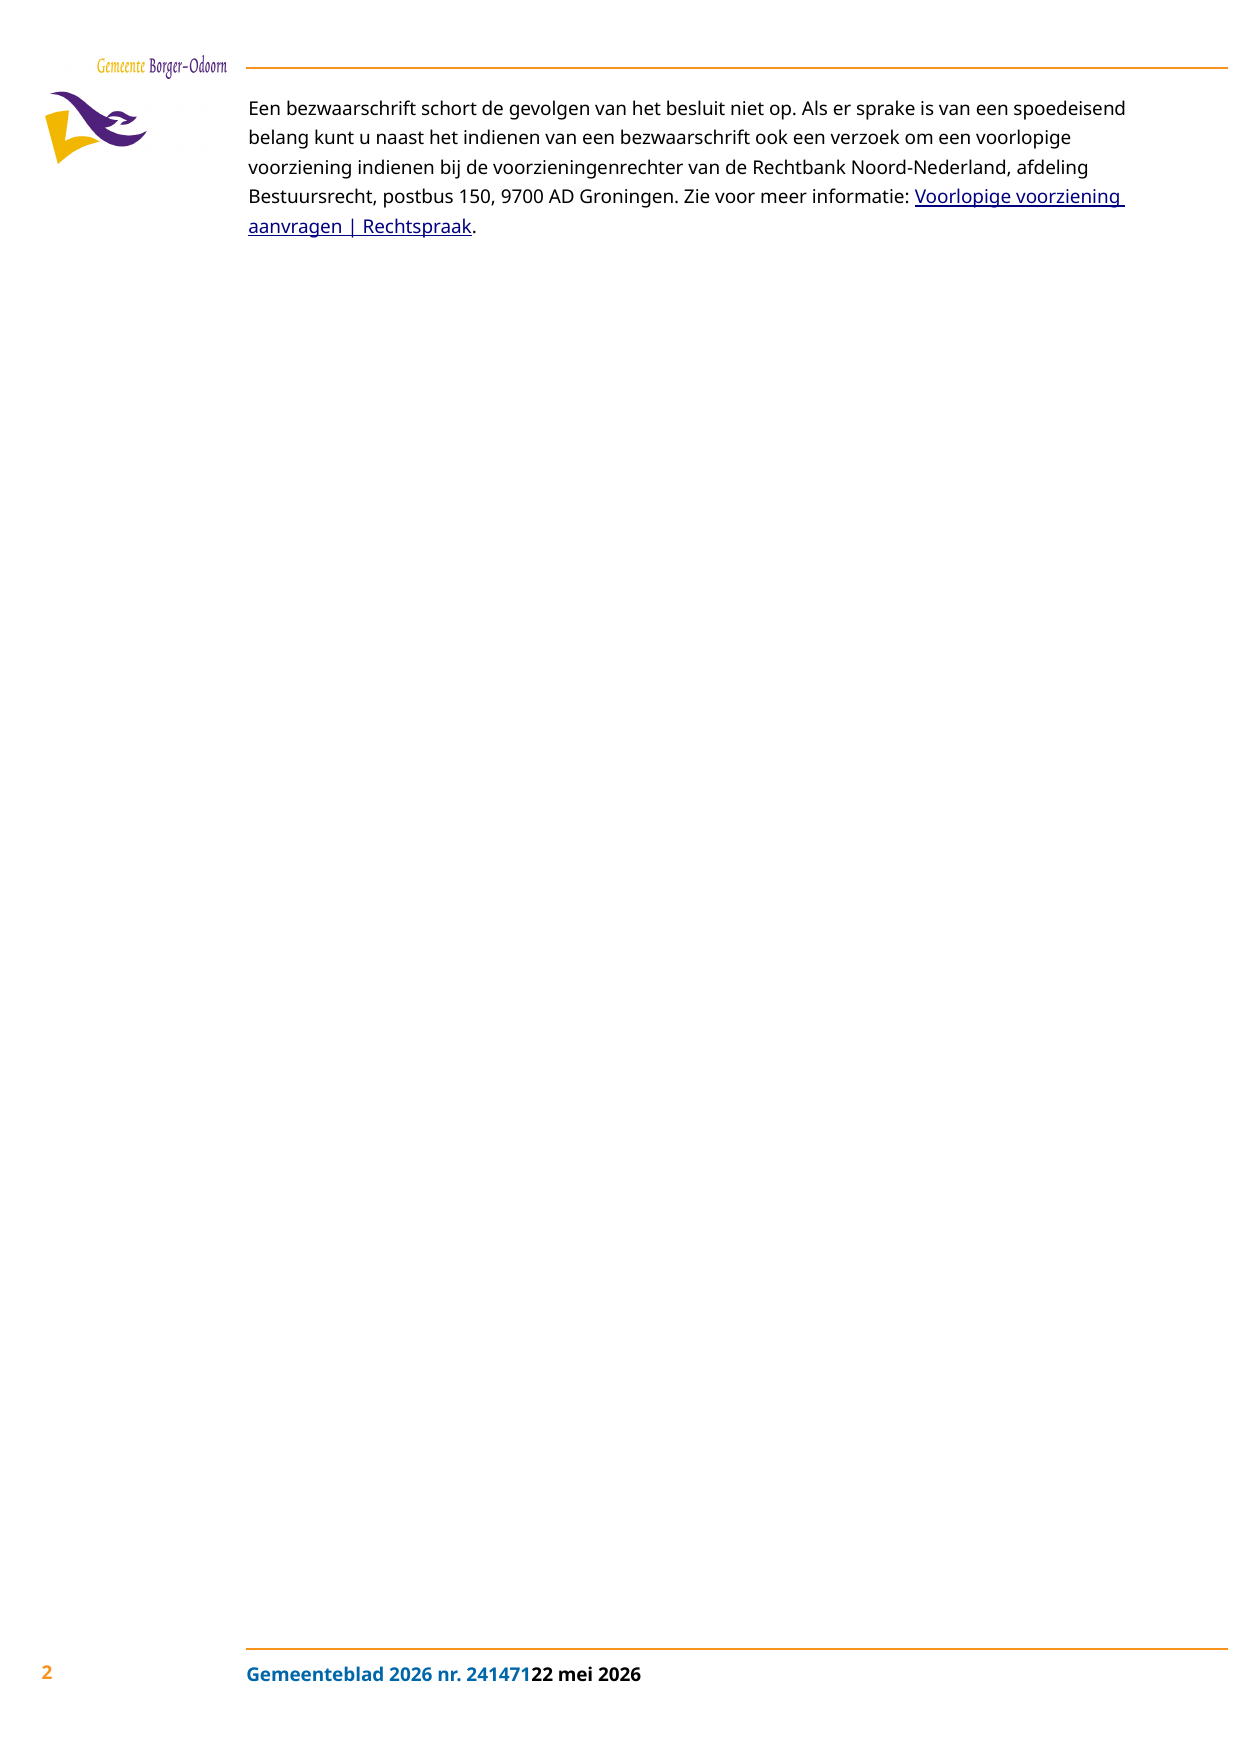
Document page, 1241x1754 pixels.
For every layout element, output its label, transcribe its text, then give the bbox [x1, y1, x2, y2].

text Een bezwaarschrift schort de gevolgen van het besluit niet op. Als er sprake is van een spoedeisend belang kunt u naast het indienen van een bezwaarschrift ook een verzoek om een voorlopige voorziening indienen bij de voorzieningenrechter van de Rechtbank Noord-Nederland, afdeling Bestuursrecht, postbus 150, 9700 AD Groningen. Zie voor meer informatie: Voorlopige voorziening aanvragen | Rechtspraak. [248, 95, 1152, 239]
picture [41, 47, 231, 172]
